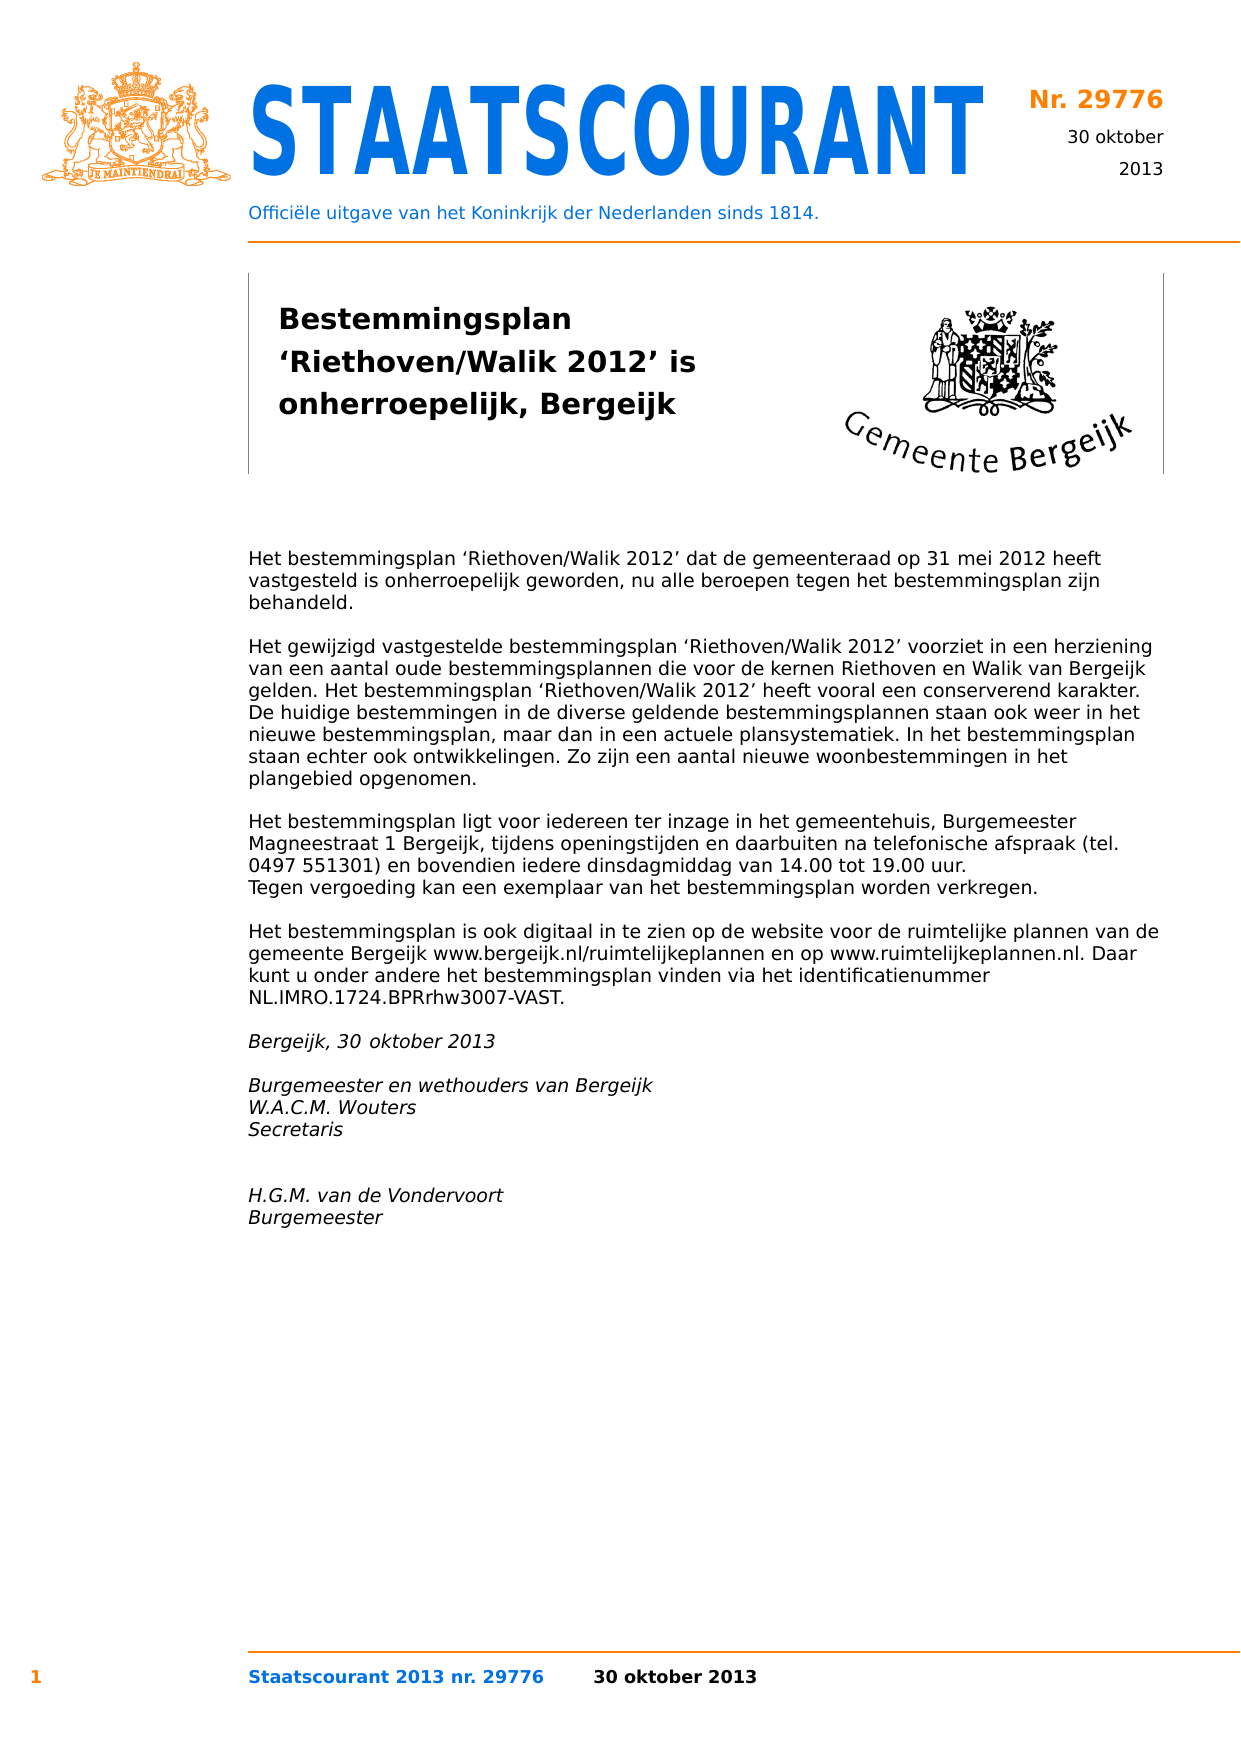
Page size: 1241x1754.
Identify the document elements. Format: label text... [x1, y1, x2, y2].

text H.G.M. van de Vondervoort Burgemeester [248, 1163, 1163, 1228]
picture [41, 62, 231, 186]
text Het gewijzigd vastgestelde bestemmingsplan ‘Riethoven/Walik 2012’ voorziet in een herziening van een aantal oude bestemmingsplannen die voor de kernen Riethoven en Walik van Bergeijk gelden. Het bestemmingsplan ‘Riethoven/Walik 2012’ heeft vooral een conserverend karakter. De huidige bestemmingen in de diverse geldende bestemmingsplannen staan ook weer in het nieuwe bestemmingsplan, maar dan in een actuele plansystematiek. In het bestemmingsplan staan echter ook ontwikkelingen. Zo zijn een aantal nieuwe woonbestemmingen in het plangebied opgenomen. [248, 636, 1163, 789]
table_cell 30 oktober [998, 121, 1240, 153]
subtitle Bestemmingsplan ‘Riethoven/Walik 2012’ is onherroepelijk, Bergeijk [249, 273, 1163, 474]
table_header STAATSCOURANT [248, 62, 998, 203]
table_header Nr. 29776 [998, 62, 1240, 121]
picture [844, 302, 1134, 474]
text Burgemeester en wethouders van Bergeijk W.A.C.M. Wouters Secretaris [248, 1075, 1163, 1141]
table_cell Officiële uitgave van het Koninkrijk der Nederlanden sinds 1814. [248, 203, 1240, 241]
table_cell 2013 [998, 153, 1240, 203]
text Bergeijk, 30 oktober 2013 [248, 1031, 1163, 1053]
text Het bestemmingsplan is ook digitaal in te zien op de website voor de ruimtelijke plannen van de gemeente Bergeijk www.bergeijk.nl/ruimtelijkeplannen en op www.ruimtelijkeplannen.nl. Daar kunt u onder andere het bestemmingsplan vinden via het identificatienummer NL.IMRO.1724.BPRrhw3007-VAST. [248, 921, 1163, 1009]
table_header [25, 62, 248, 241]
text Het bestemmingsplan ‘Riethoven/Walik 2012’ dat de gemeenteraad op 31 mei 2012 heeft vastgesteld is onherroepelijk geworden, nu alle beroepen tegen het bestemmingsplan zijn behandeld. [248, 548, 1163, 614]
text Het bestemmingsplan ligt voor iedereen ter inzage in het gemeentehuis, Burgemeester Magneestraat 1 Bergeijk, tijdens openingstijden en daarbuiten na telefonische afspraak (tel. 0497 551301) en bovendien iedere dinsdagmiddag van 14.00 tot 19.00 uur. [248, 811, 1163, 877]
text Tegen vergoeding kan een exemplaar van het bestemmingsplan worden verkregen. [248, 877, 1163, 899]
